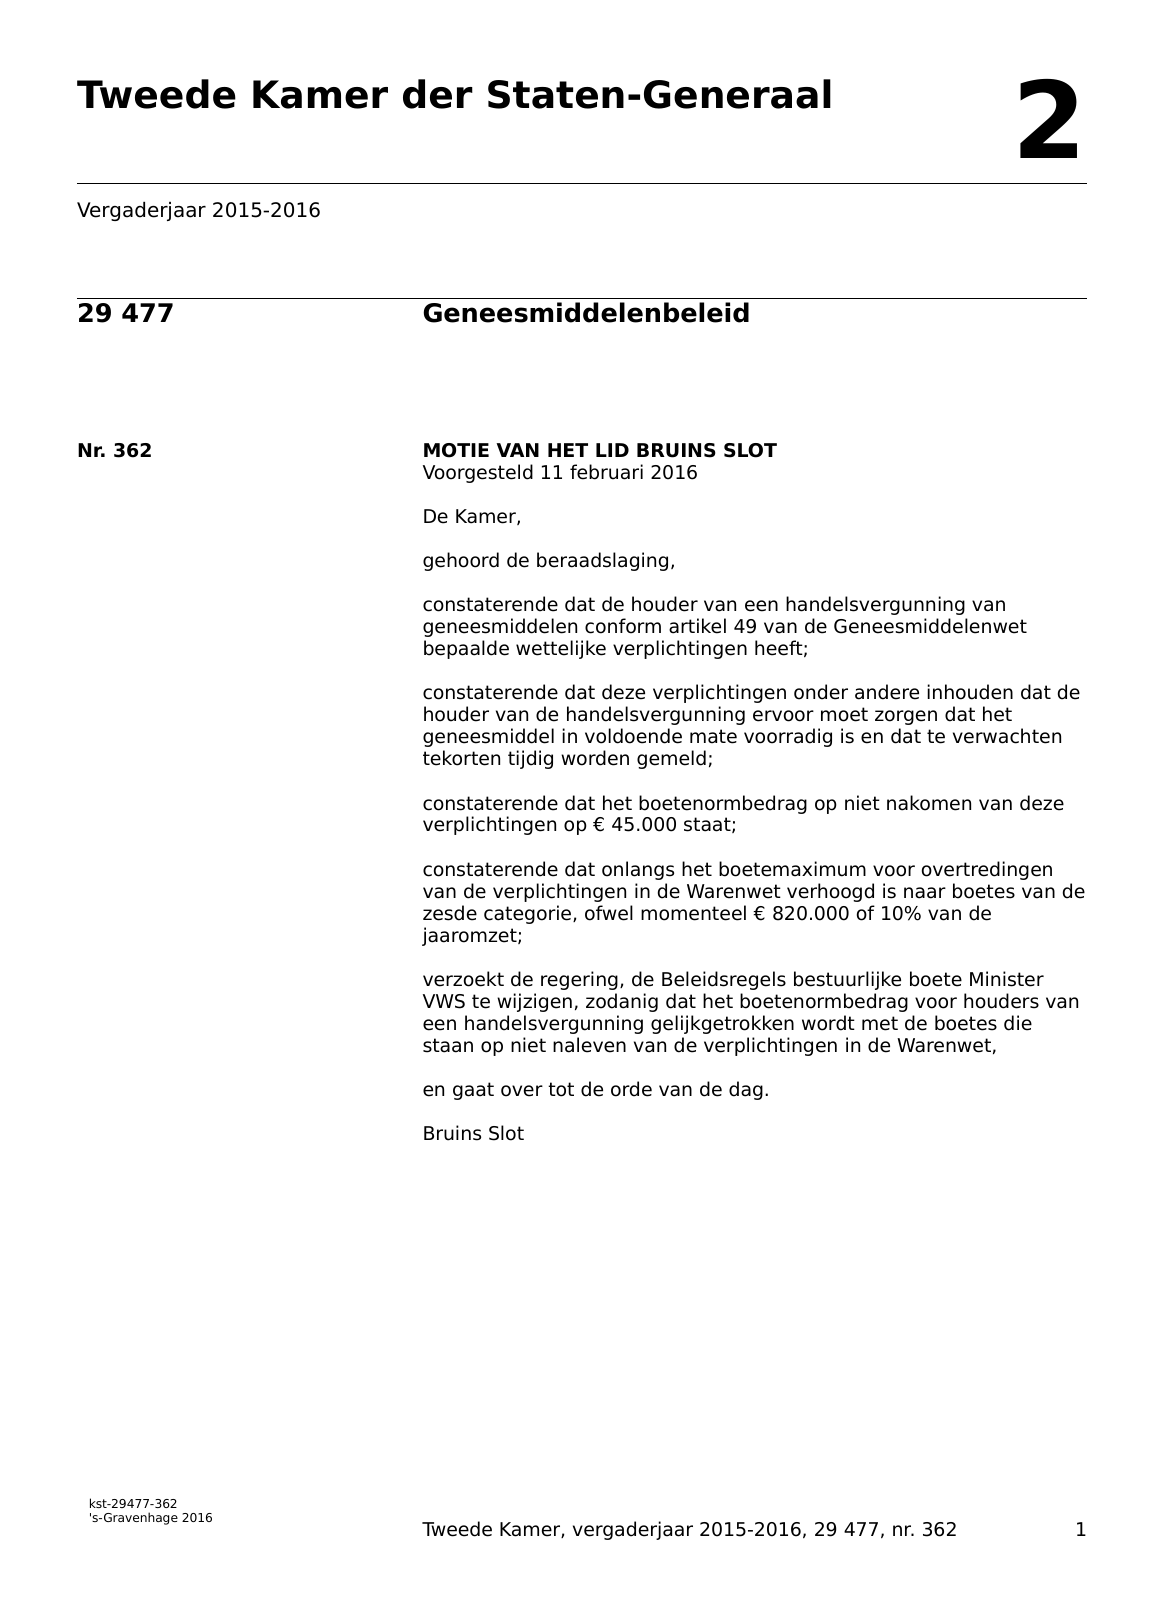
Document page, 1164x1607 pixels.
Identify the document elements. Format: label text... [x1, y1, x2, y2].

text 's-Gravenhage 2016 [88, 1511, 323, 1525]
text Voorgesteld 11 februari 2016 [422, 462, 1087, 484]
text kst-29477-362 [88, 1497, 323, 1511]
subtitle Nr. 362 MOTIE VAN HET LID BRUINS SLOT [77, 440, 1087, 462]
text gehoord de beraadslaging, [422, 550, 1087, 572]
text Bruins Slot [422, 1123, 1087, 1145]
subtitle 29 477 Geneesmiddelenbeleid [77, 299, 1087, 329]
text constaterende dat deze verplichtingen onder andere inhouden dat de houder van de handelsvergunning ervoor moet zorgen dat het geneesmiddel in voldoende mate voorradig is en dat te verwachten tekorten tijdig worden gemeld; [422, 682, 1087, 770]
table_cell Vergaderjaar 2015-2016 [77, 184, 1087, 298]
text constaterende dat het boetenormbedrag op niet nakomen van deze verplichtingen op € 45.000 staat; [422, 792, 1087, 836]
text en gaat over tot de orde van de dag. [422, 1079, 1087, 1101]
text constaterende dat onlangs het boetemaximum voor overtredingen van de verplichtingen in de Warenwet verhoogd is naar boetes van de zesde categorie, ofwel momenteel € 820.000 of 10% van de jaaromzet; [422, 858, 1087, 946]
table_header 2 [886, 59, 1087, 183]
text constaterende dat de houder van een handelsvergunning van geneesmiddelen conform artikel 49 van de Geneesmiddelenwet bepaalde wettelijke verplichtingen heeft; [422, 594, 1087, 660]
table_header Tweede Kamer der Staten-Generaal [77, 59, 886, 183]
text De Kamer, [422, 506, 1087, 528]
text verzoekt de regering, de Beleidsregels bestuurlijke boete Minister VWS te wijzigen, zodanig dat het boetenormbedrag voor houders van een handelsvergunning gelijkgetrokken wordt met de boetes die staan op niet naleven van de verplichtingen in de Warenwet, [422, 969, 1087, 1057]
